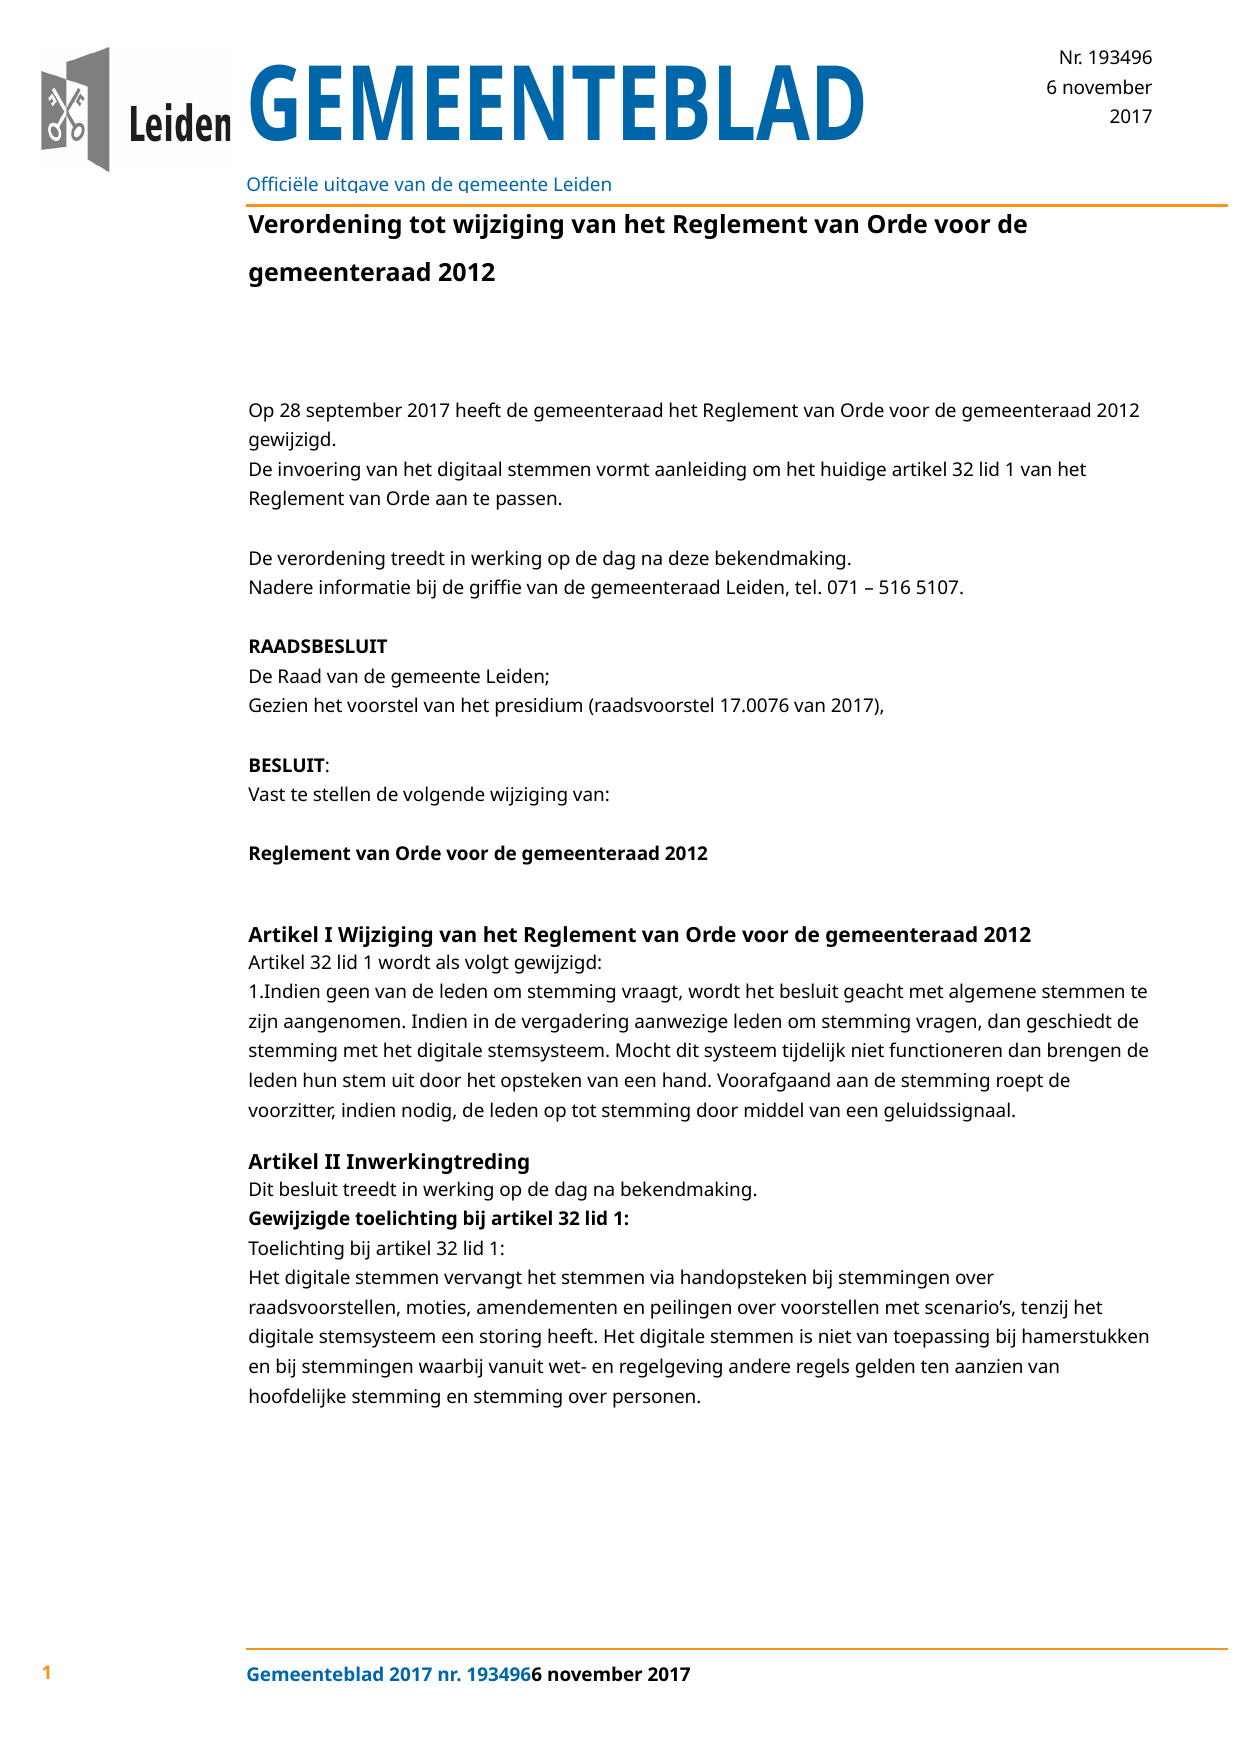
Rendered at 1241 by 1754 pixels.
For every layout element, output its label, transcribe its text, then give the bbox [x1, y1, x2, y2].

text Toelichting bij artikel 32 lid 1: [248, 1235, 1152, 1261]
text Artikel 32 lid 1 wordt als volgt gewijzigd: [248, 949, 1152, 975]
text Reglement van Orde voor de gemeenteraad 2012 [248, 841, 1152, 866]
text Artikel I Wijziging van het Reglement van Orde voor de gemeenteraad 2012 [248, 921, 1152, 949]
text Het digitale stemmen vervangt het stemmen via handopsteken bij stemmingen over raadsvoorstellen, moties, amendementen en peilingen over voorstellen met scenario’s, tenzij het digitale stemsysteem een storing heeft. Het digitale stemmen is niet van toepassing bij hamerstukken en bij stemmingen waarbij vanuit wet- en regelgeving andere regels gelden ten aanzien van hoofdelijke stemming en stemming over personen. [248, 1264, 1152, 1408]
text De Raad van de gemeente Leiden; [248, 663, 1152, 689]
text Gewijzigde toelichting bij artikel 32 lid 1: [248, 1205, 1152, 1231]
text 1.Indien geen van de leden om stemming vraagt, wordt het besluit geacht met algemene stemmen te zijn aangenomen. Indien in de vergadering aanwezige leden om stemming vragen, dan geschiedt de stemming met het digitale stemsysteem. Mocht dit systeem tijdelijk niet functioneren dan brengen de leden hun stem uit door het opsteken van een hand. Voorafgaand aan de stemming roept de voorzitter, indien nodig, de leden op tot stemming door middel van een geluidssignaal. [248, 978, 1152, 1123]
text Dit besluit treedt in werking op de dag na bekendmaking. [248, 1176, 1152, 1201]
text Verordening tot wijziging van het Reglement van Orde voor de gemeenteraad 2012 [248, 207, 1152, 288]
picture [41, 47, 231, 172]
text Op 28 september 2017 heeft de gemeenteraad het Reglement van Orde voor de gemeenteraad 2012 gewijzigd. [248, 397, 1152, 452]
text BESLUIT: [248, 752, 1152, 777]
text RAADSBESLUIT [248, 633, 1152, 659]
text De verordening treedt in werking op de dag na deze bekendmaking. [248, 545, 1152, 570]
text Artikel II Inwerkingtreding [248, 1147, 1152, 1176]
text De invoering van het digitaal stemmen vormt aanleiding om het huidige artikel 32 lid 1 van het Reglement van Orde aan te passen. [248, 456, 1152, 511]
text Vast te stellen de volgende wijziging van: [248, 781, 1152, 807]
text Nadere informatie bij de griffie van de gemeenteraad Leiden, tel. 071 – 516 5107. [248, 574, 1152, 600]
text Gezien het voorstel van het presidium (raadsvoorstel 17.0076 van 2017), [248, 693, 1152, 718]
